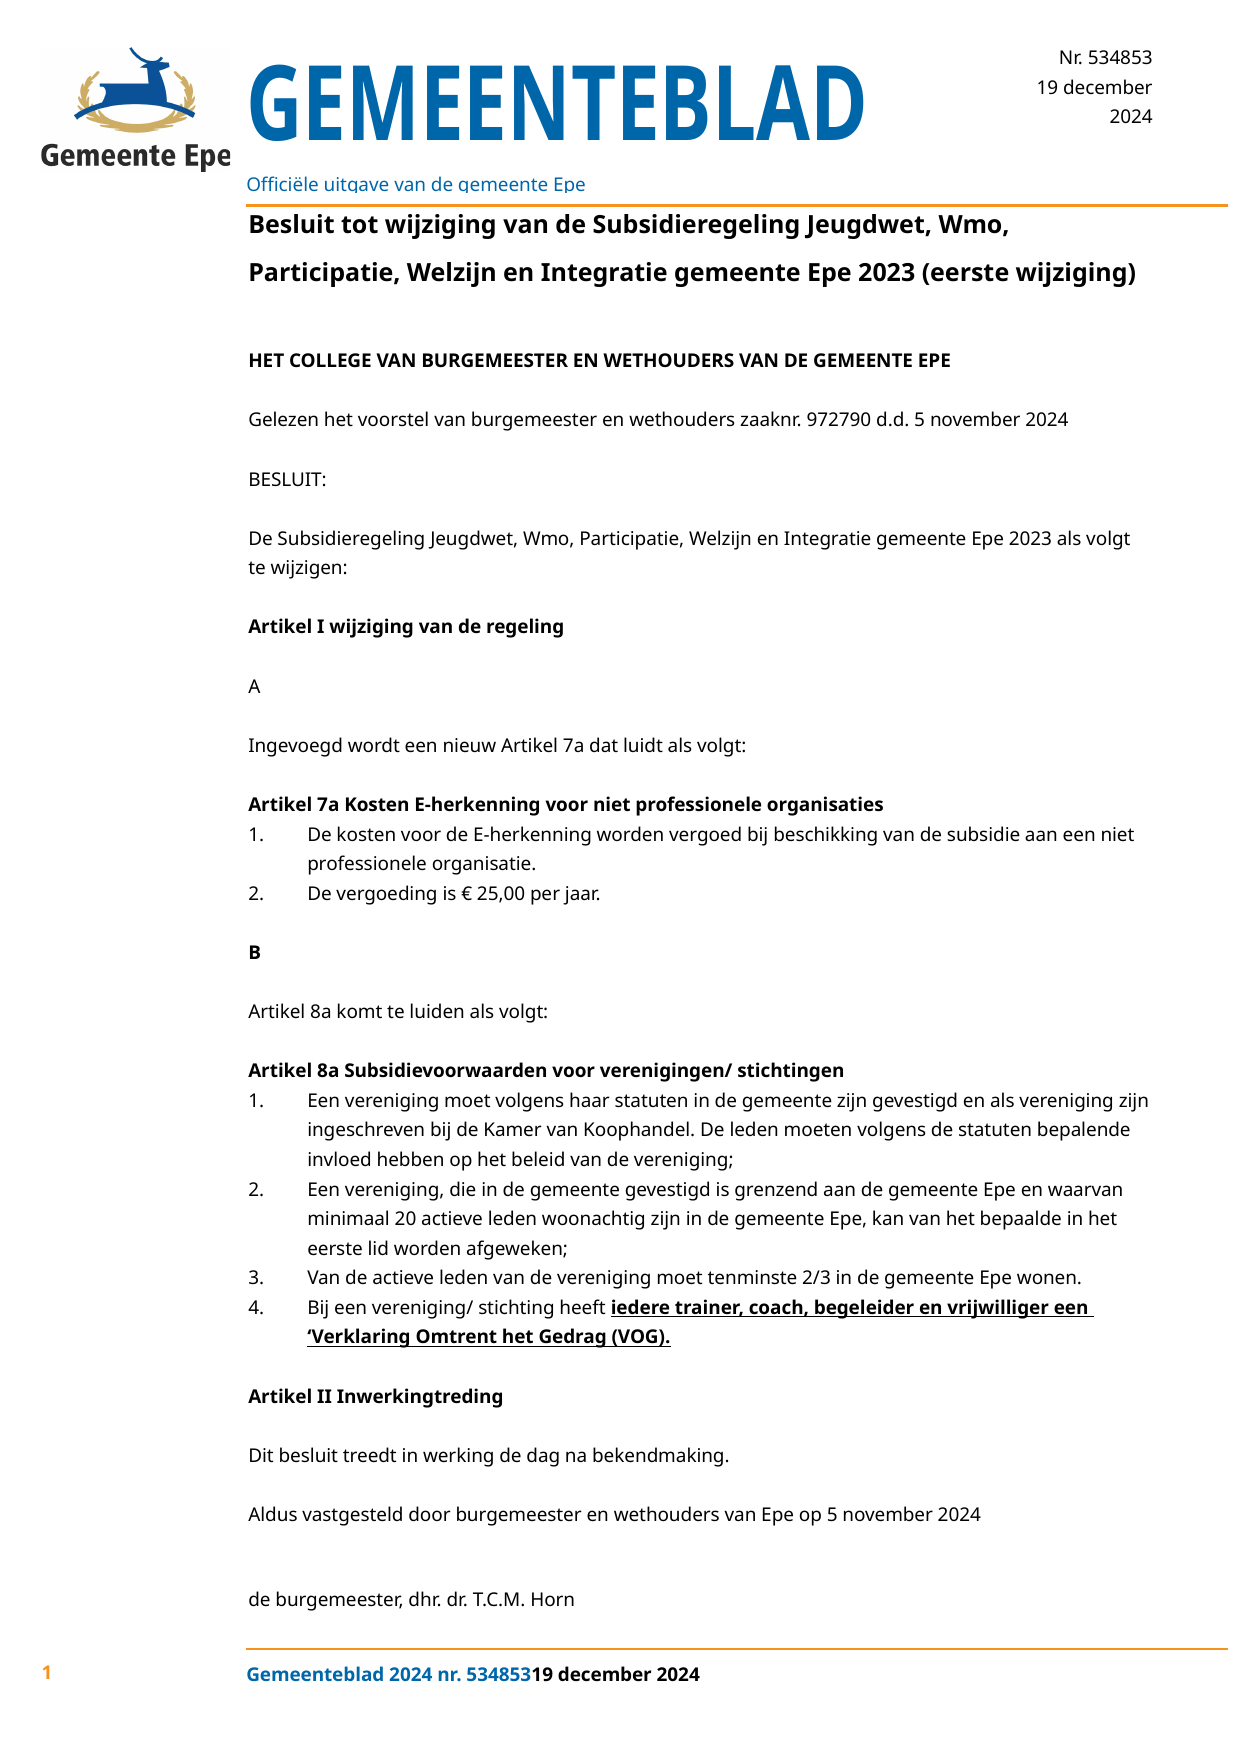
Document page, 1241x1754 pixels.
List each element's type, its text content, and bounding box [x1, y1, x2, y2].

list Een vereniging moet volgens haar statuten in de gemeente zijn gevestigd en als vereniging zijn ingeschreven bij de Kamer van Koophandel. De leden moeten volgens de statuten bepalende invloed hebben op het beleid van de vereniging; [248, 1087, 1152, 1172]
text Besluit tot wijziging van de Subsidieregeling Jeugdwet, Wmo, Participatie, Welzijn en Integratie gemeente Epe 2023 (eerste wijziging) [248, 207, 1152, 288]
text A [248, 673, 1152, 699]
text Aldus vastgesteld door burgemeester en wethouders van Epe op 5 november 2024 [248, 1501, 1152, 1527]
text de burgemeester, dhr. dr. T.C.M. Horn [248, 1586, 1152, 1612]
text BESLUIT: [248, 466, 1152, 492]
list Bij een vereniging/ stichting heeft iedere trainer, coach, begeleider en vrijwilliger een ‘Verklaring Omtrent het Gedrag (VOG). [248, 1294, 1152, 1349]
text Artikel 8a komt te luiden als volgt: [248, 998, 1152, 1024]
list Van de actieve leden van de vereniging moet tenminste 2/3 in de gemeente Epe wonen. [248, 1264, 1152, 1290]
list De vergoeding is € 25,00 per jaar. [248, 880, 1152, 906]
text Artikel 7a Kosten E-herkenning voor niet professionele organisaties [248, 791, 1152, 817]
list Een vereniging, die in de gemeente gevestigd is grenzend aan de gemeente Epe en waarvan minimaal 20 actieve leden woonachtig zijn in de gemeente Epe, kan van het bepaalde in het eerste lid worden afgeweken; [248, 1176, 1152, 1261]
text B [248, 939, 1152, 965]
text Artikel 8a Subsidievoorwaarden voor verenigingen/ stichtingen [248, 1057, 1152, 1083]
text Artikel I wijziging van de regeling [248, 614, 1152, 639]
text Dit besluit treedt in werking de dag na bekendmaking. [248, 1442, 1152, 1468]
picture [41, 47, 231, 172]
text De Subsidieregeling Jeugdwet, Wmo, Participatie, Welzijn en Integratie gemeente Epe 2023 als volgt te wijzigen: [248, 525, 1152, 580]
text Gelezen het voorstel van burgemeester en wethouders zaaknr. 972790 d.d. 5 november 2024 [248, 407, 1152, 432]
list De kosten voor de E-herkenning worden vergoed bij beschikking van de subsidie aan een niet professionele organisatie. [248, 821, 1152, 876]
text HET COLLEGE VAN BURGEMEESTER EN WETHOUDERS VAN DE GEMEENTE EPE [248, 347, 1152, 373]
text Artikel II Inwerkingtreding [248, 1383, 1152, 1409]
text Ingevoegd wordt een nieuw Artikel 7a dat luidt als volgt: [248, 732, 1152, 758]
